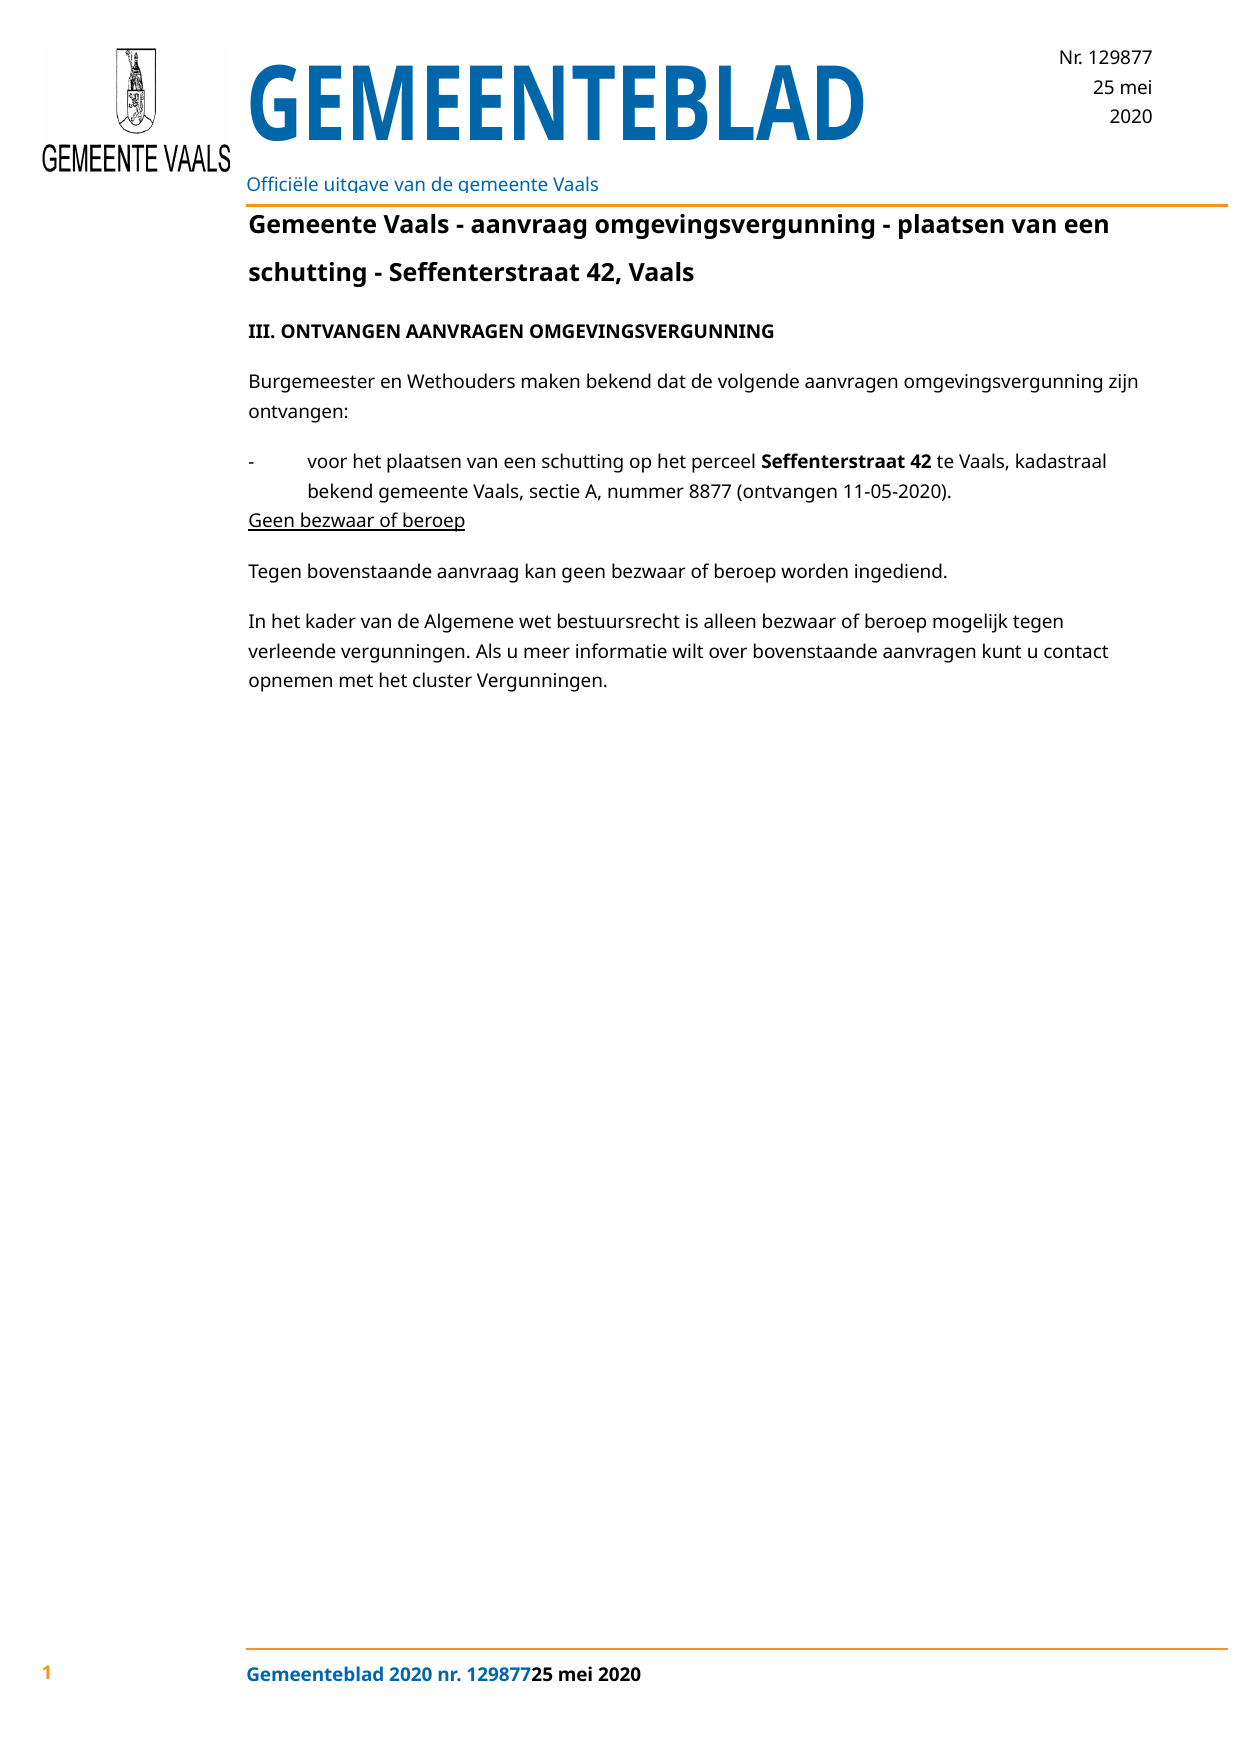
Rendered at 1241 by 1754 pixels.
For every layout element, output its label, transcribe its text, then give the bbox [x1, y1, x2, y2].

text Gemeente Vaals - aanvraag omgevingsvergunning - plaatsen van een schutting - Seffenterstraat 42, Vaals [248, 207, 1152, 288]
text Burgemeester en Wethouders maken bekend dat de volgende aanvragen omgevingsvergunning zijn ontvangen: [248, 368, 1152, 424]
text In het kader van de Algemene wet bestuursrecht is alleen bezwaar of beroep mogelijk tegen verleende vergunningen. Als u meer informatie wilt over bovenstaande aanvragen kunt u contact opnemen met het cluster Vergunningen. [248, 608, 1152, 693]
picture [41, 47, 231, 172]
text Geen bezwaar of beroep [248, 507, 1152, 533]
text III. ONTVANGEN AANVRAGEN OMGEVINGSVERGUNNING [248, 318, 1152, 344]
text Tegen bovenstaande aanvraag kan geen bezwaar of beroep worden ingediend. [248, 558, 1152, 584]
list voor het plaatsen van een schutting op het perceel Seffenterstraat 42 te Vaals, kadastraal bekend gemeente Vaals, sectie A, nummer 8877 (ontvangen 11-05-2020). [248, 448, 1152, 504]
